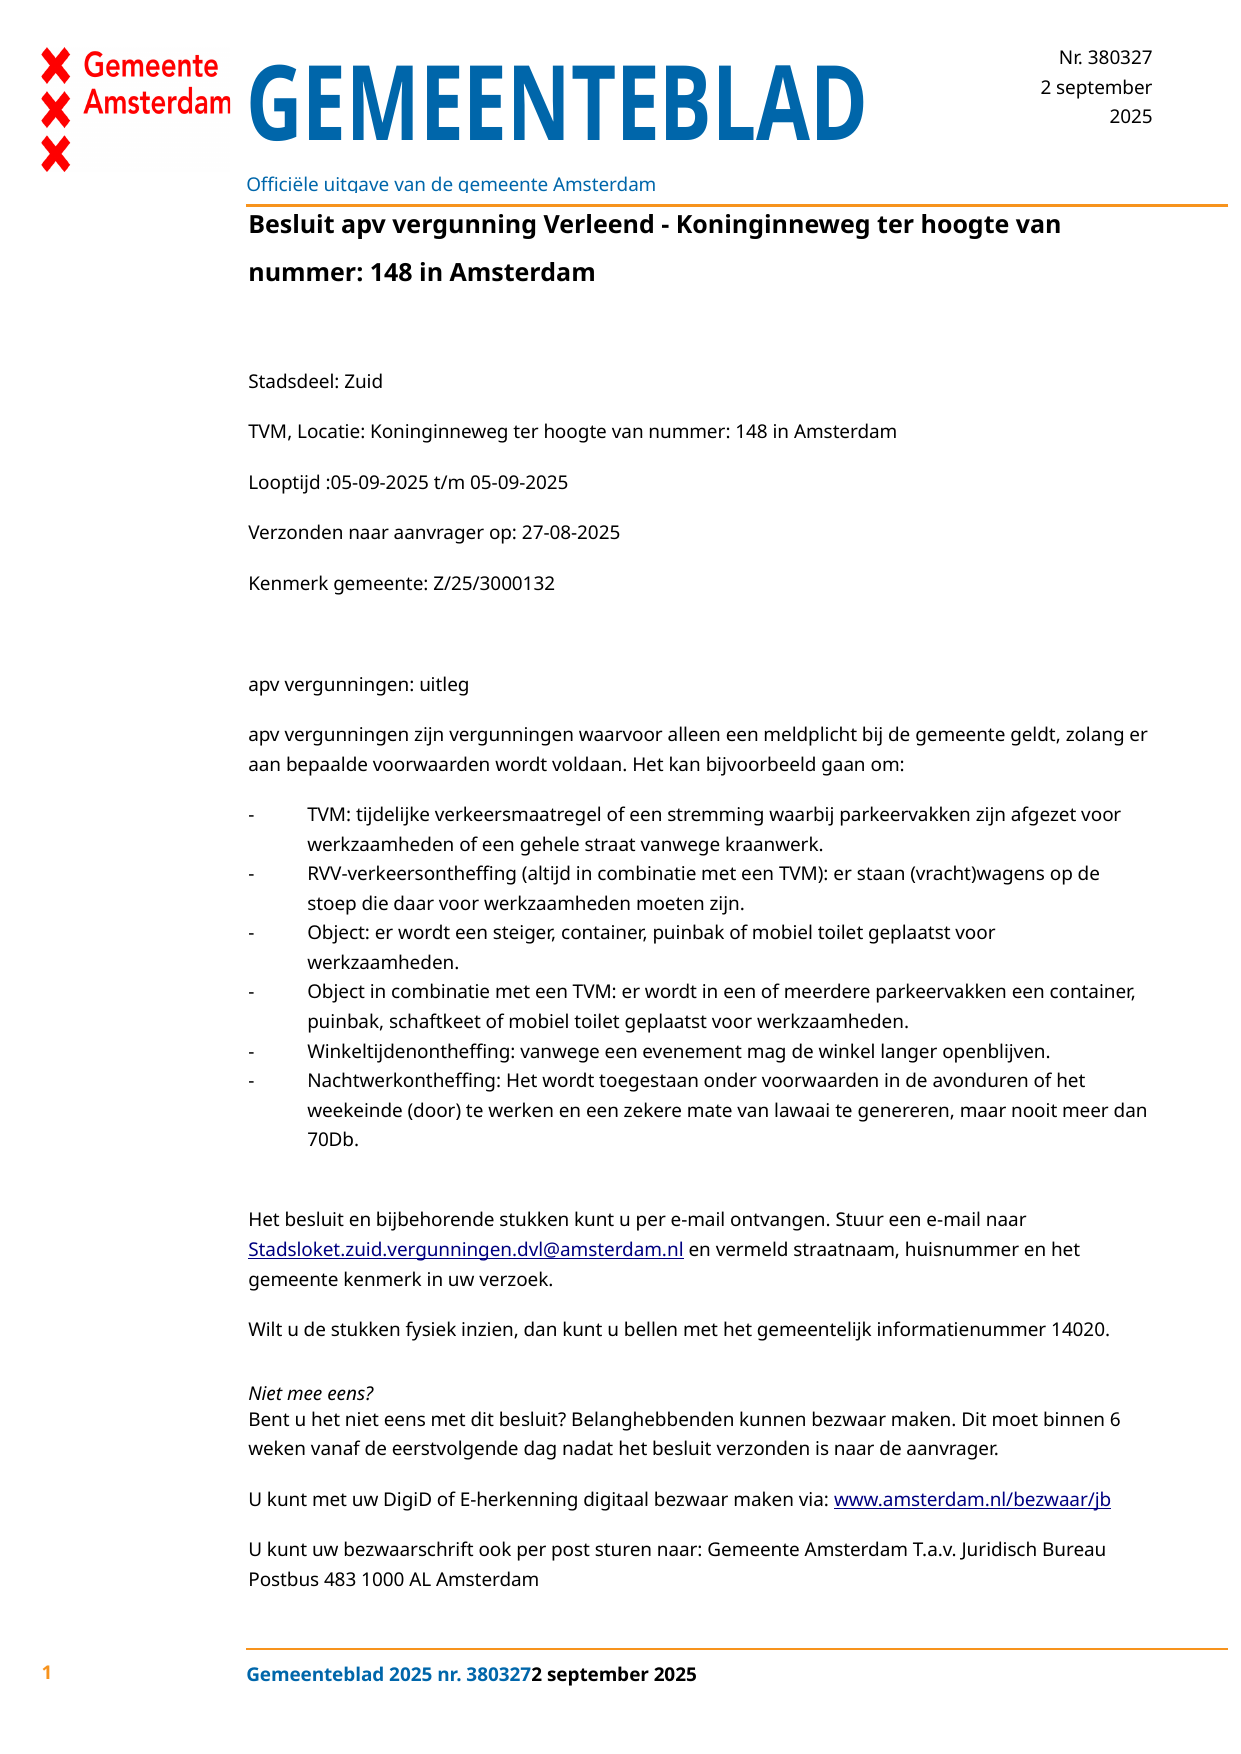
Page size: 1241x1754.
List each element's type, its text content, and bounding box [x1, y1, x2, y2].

text U kunt uw bezwaarschrift ook per post sturen naar: Gemeente Amsterdam T.a.v. Juridisch Bureau Postbus 483 1000 AL Amsterdam [248, 1536, 1152, 1592]
text U kunt met uw DigiD of E-herkenning digitaal bezwaar maken via: www.amsterdam.nl/bezwaar/jb [248, 1486, 1152, 1512]
text Wilt u de stukken fysiek inzien, dan kunt u bellen met het gemeentelijk informatienummer 14020. [248, 1316, 1152, 1342]
list Winkeltijdenontheffing: vanwege een evenement mag de winkel langer openblijven. [248, 1038, 1152, 1064]
text Stadsdeel: Zuid [248, 368, 1152, 394]
text Niet mee eens? [248, 1380, 1152, 1406]
picture [41, 47, 231, 172]
list RVV-verkeersontheffing (altijd in combinatie met een TVM): er staan (vracht)wagens op de stoep die daar voor werkzaamheden moeten zijn. [248, 860, 1152, 916]
list TVM: tijdelijke verkeersmaatregel of een stremming waarbij parkeervakken zijn afgezet voor werkzaamheden of een gehele straat vanwege kraanwerk. [248, 801, 1152, 857]
list Object: er wordt een steiger, container, puinbak of mobiel toilet geplaatst voor werkzaamheden. [248, 919, 1152, 975]
list Nachtwerkontheffing: Het wordt toegestaan onder voorwaarden in de avonduren of het weekeinde (door) te werken en een zekere mate van lawaai te genereren, maar nooit meer dan 70Db. [248, 1067, 1152, 1152]
text Kenmerk gemeente: Z/25/3000132 [248, 570, 1152, 596]
text apv vergunningen zijn vergunningen waarvoor alleen een meldplicht bij de gemeente geldt, zolang er aan bepaalde voorwaarden wordt voldaan. Het kan bijvoorbeeld gaan om: [248, 721, 1152, 777]
text Het besluit en bijbehorende stukken kunt u per e-mail ontvangen. Stuur een e-mail naar Stadsloket.zuid.vergunningen.dvl@amsterdam.nl en vermeld straatnaam, huisnummer en het gemeente kenmerk in uw verzoek. [248, 1207, 1152, 1292]
list Object in combinatie met een TVM: er wordt in een of meerdere parkeervakken een container, puinbak, schaftkeet of mobiel toilet geplaatst voor werkzaamheden. [248, 979, 1152, 1034]
text Besluit apv vergunning Verleend - Koninginneweg ter hoogte van nummer: 148 in Amsterdam [248, 207, 1152, 288]
text Bent u het niet eens met dit besluit? Belanghebbenden kunnen bezwaar maken. Dit moet binnen 6 weken vanaf de eerstvolgende dag nadat het besluit verzonden is naar de aanvrager. [248, 1406, 1152, 1461]
text TVM, Locatie: Koninginneweg ter hoogte van nummer: 148 in Amsterdam [248, 419, 1152, 444]
text apv vergunningen: uitleg [248, 671, 1152, 697]
text Verzonden naar aanvrager op: 27-08-2025 [248, 519, 1152, 545]
text Looptijd :05-09-2025 t/m 05-09-2025 [248, 469, 1152, 495]
